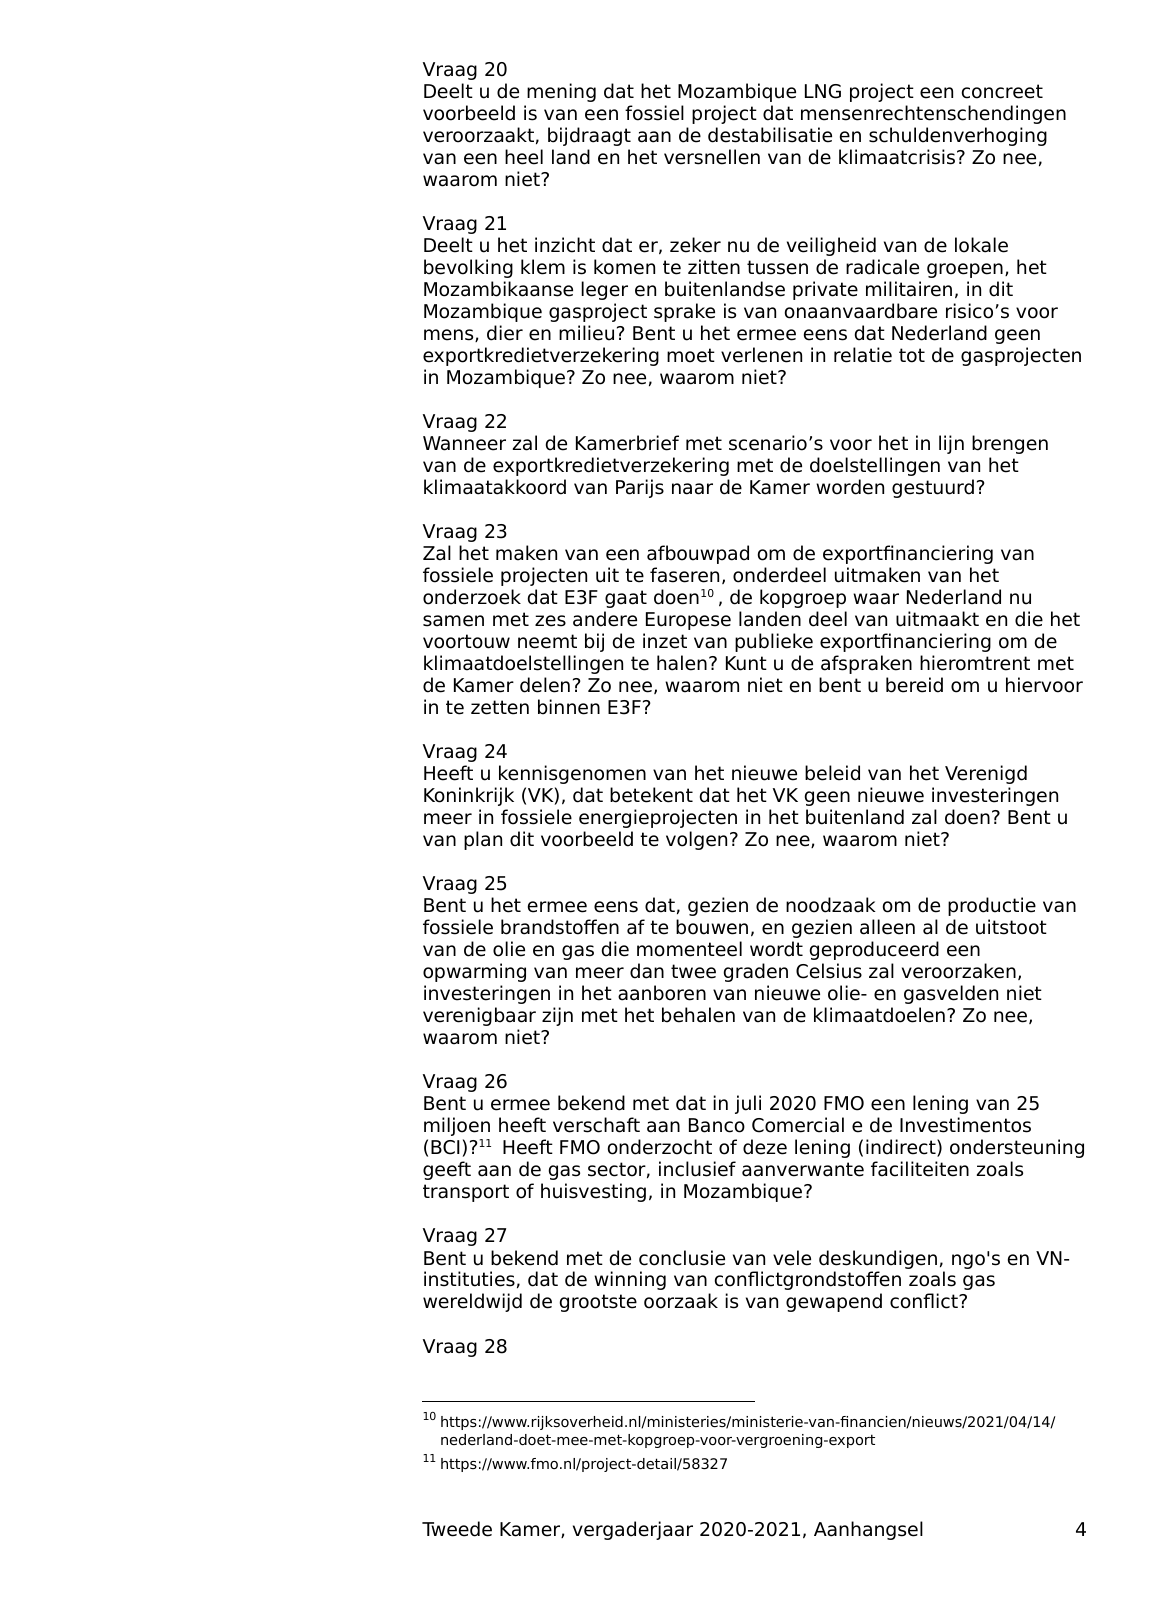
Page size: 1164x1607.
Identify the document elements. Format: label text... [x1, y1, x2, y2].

text Deelt u het inzicht dat er, zeker nu de veiligheid van de lokale bevolking klem is komen te zitten tussen de radicale groepen, het Mozambikaanse leger en buitenlandse private militairen, in dit Mozambique gasproject sprake is van onaanvaardbare risico’s voor mens, dier en milieu? Bent u het ermee eens dat Nederland geen exportkredietverzekering moet verlenen in relatie tot de gasprojecten in Mozambique? Zo nee, waarom niet? [422, 235, 1087, 389]
text Bent u bekend met de conclusie van vele deskundigen, ngo's en VN-instituties, dat de winning van conflictgrondstoffen zoals gas wereldwijd de grootste oorzaak is van gewapend conflict? [422, 1247, 1087, 1313]
text Heeft u kennisgenomen van het nieuwe beleid van het Verenigd Koninkrijk (VK), dat betekent dat het VK geen nieuwe investeringen meer in fossiele energieprojecten in het buitenland zal doen? Bent u van plan dit voorbeeld te volgen? Zo nee, waarom niet? [422, 763, 1087, 851]
text https://www.rijksoverheid.nl/ministeries/ministerie-van-financien/nieuws/2021/04/14/nederland-doet-mee-met-kopgroep-voor-vergroening-export [422, 1410, 1087, 1449]
text Vraag 21 [422, 213, 1087, 235]
text Zal het maken van een afbouwpad om de exportfinanciering van fossiele projecten uit te faseren, onderdeel uitmaken van het onderzoek dat E3F gaat doen, de kopgroep waar Nederland nu samen met zes andere Europese landen deel van uitmaakt en die het voortouw neemt bij de inzet van publieke exportfinanciering om de klimaatdoelstellingen te halen? Kunt u de afspraken hieromtrent met de Kamer delen? Zo nee, waarom niet en bent u bereid om u hiervoor in te zetten binnen E3F? [422, 543, 1087, 719]
text Vraag 28 [422, 1336, 1087, 1357]
text https://www.fmo.nl/project-detail/58327 [422, 1452, 1087, 1474]
text Vraag 25 [422, 873, 1087, 895]
text Vraag 23 [422, 521, 1087, 543]
text Vraag 24 [422, 741, 1087, 763]
text Wanneer zal de Kamerbrief met scenario’s voor het in lijn brengen van de exportkredietverzekering met de doelstellingen van het klimaatakkoord van Parijs naar de Kamer worden gestuurd? [422, 433, 1087, 499]
text Vraag 27 [422, 1225, 1087, 1247]
text Vraag 26 [422, 1071, 1087, 1093]
text Bent u het ermee eens dat, gezien de noodzaak om de productie van fossiele brandstoffen af te bouwen, en gezien alleen al de uitstoot van de olie en gas die momenteel wordt geproduceerd een opwarming van meer dan twee graden Celsius zal veroorzaken, investeringen in het aanboren van nieuwe olie- en gasvelden niet verenigbaar zijn met het behalen van de klimaatdoelen? Zo nee, waarom niet? [422, 895, 1087, 1049]
text Vraag 20 [422, 59, 1087, 81]
text Vraag 22 [422, 411, 1087, 433]
text Deelt u de mening dat het Mozambique LNG project een concreet voorbeeld is van een fossiel project dat mensenrechtenschendingen veroorzaakt, bijdraagt aan de destabilisatie en schuldenverhoging van een heel land en het versnellen van de klimaatcrisis? Zo nee, waarom niet? [422, 81, 1087, 191]
text Bent u ermee bekend met dat in juli 2020 FMO een lening van 25 miljoen heeft verschaft aan Banco Comercial e de Investimentos (BCI)? Heeft FMO onderzocht of deze lening (indirect) ondersteuning geeft aan de gas sector, inclusief aanverwante faciliteiten zoals transport of huisvesting, in Mozambique? [422, 1093, 1087, 1203]
